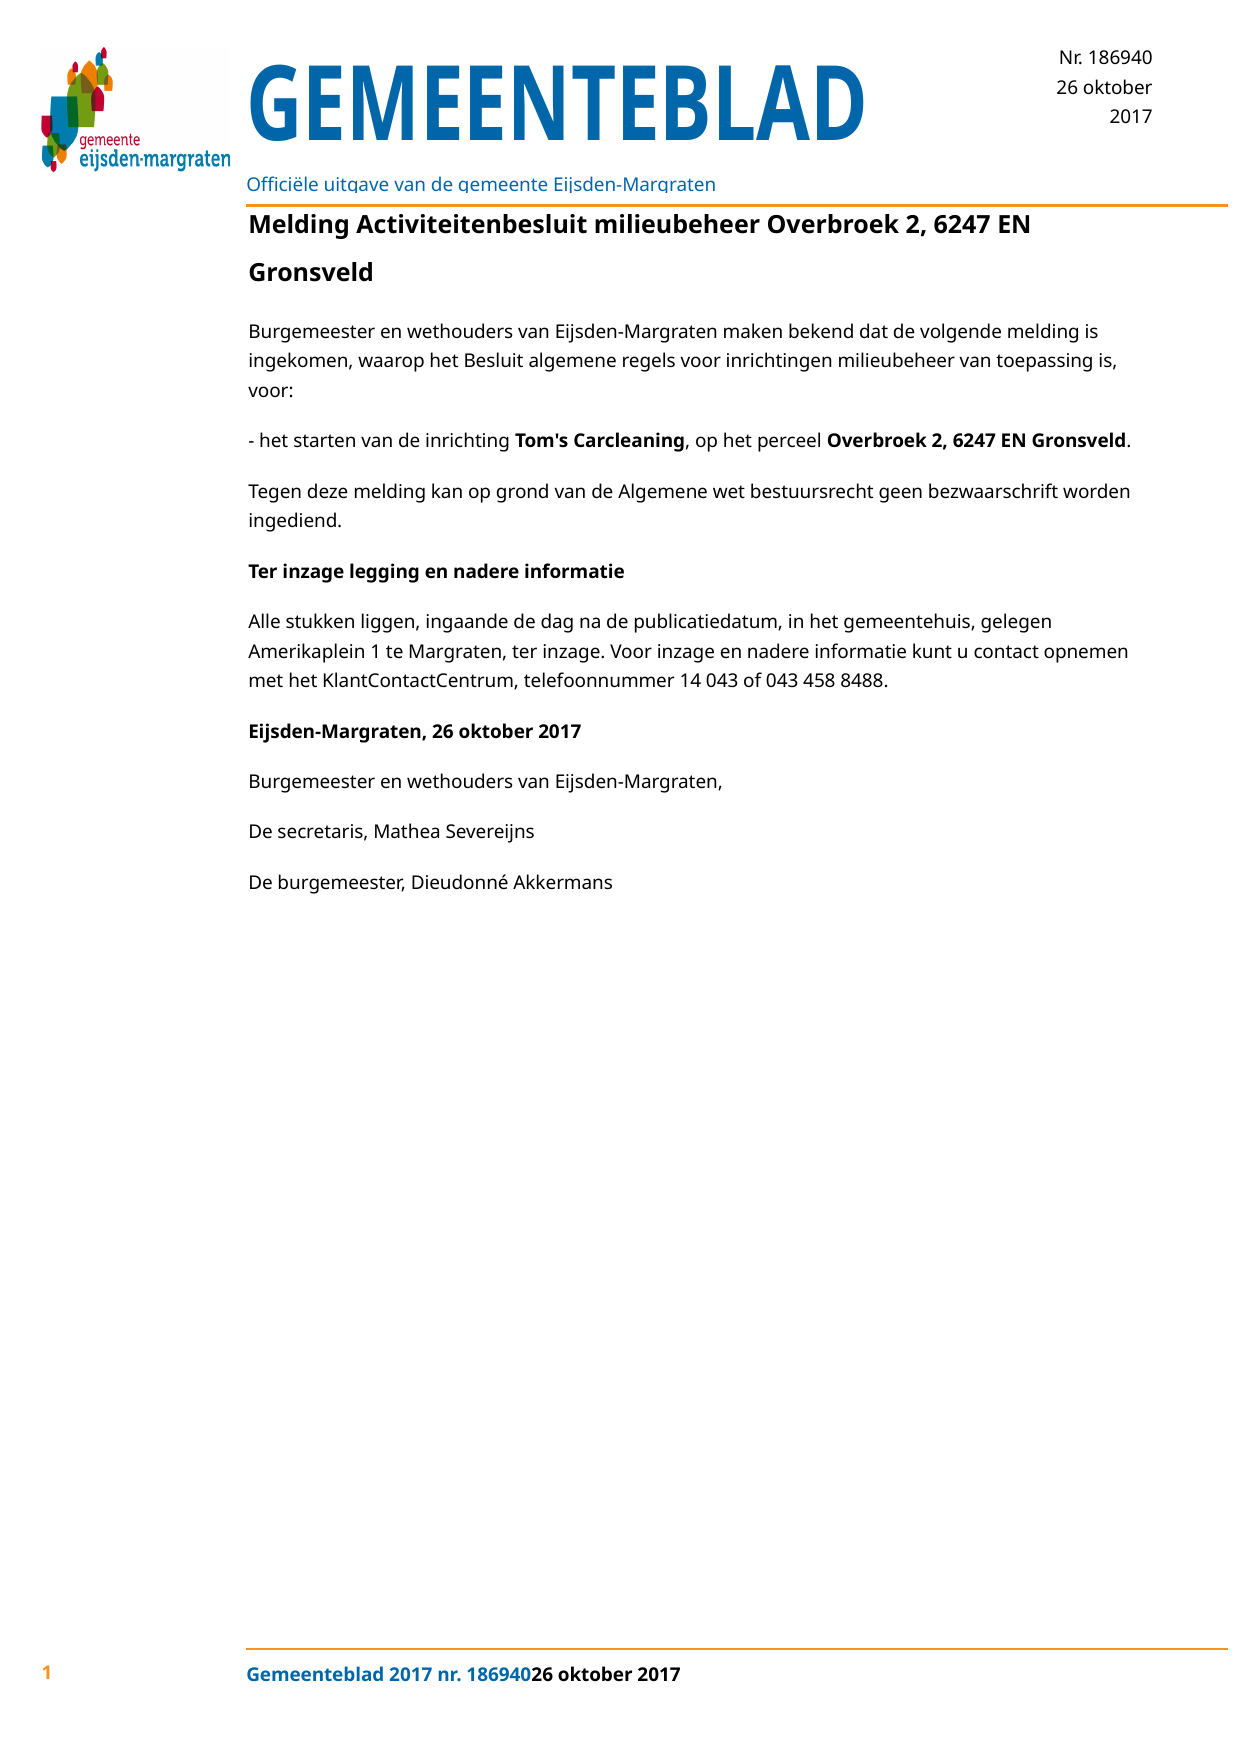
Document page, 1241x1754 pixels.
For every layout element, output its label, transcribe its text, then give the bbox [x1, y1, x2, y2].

text De burgemeester, Dieudonné Akkermans [248, 869, 1152, 895]
text Tegen deze melding kan op grond van de Algemene wet bestuursrecht geen bezwaarschrift worden ingediend. [248, 478, 1152, 533]
text De secretaris, Mathea Severeijns [248, 819, 1152, 844]
text - het starten van de inrichting Tom's Carcleaning, op het perceel Overbroek 2, 6247 EN Gronsveld. [248, 427, 1152, 453]
text Burgemeester en wethouders van Eijsden-Margraten maken bekend dat de volgende melding is ingekomen, waarop het Besluit algemene regels voor inrichtingen milieubeheer van toepassing is, voor: [248, 318, 1152, 403]
text Ter inzage legging en nadere informatie [248, 558, 1152, 584]
text Eijsden-Margraten, 26 oktober 2017 [248, 718, 1152, 744]
picture [41, 47, 231, 172]
text Alle stukken liggen, ingaande de dag na de publicatiedatum, in het gemeentehuis, gelegen Amerikaplein 1 te Margraten, ter inzage. Voor inzage en nadere informatie kunt u contact opnemen met het KlantContactCentrum, telefoonnummer 14 043 of 043 458 8488. [248, 608, 1152, 693]
text Burgemeester en wethouders van Eijsden-Margraten, [248, 768, 1152, 794]
text Melding Activiteitenbesluit milieubeheer Overbroek 2, 6247 EN Gronsveld [248, 207, 1152, 288]
